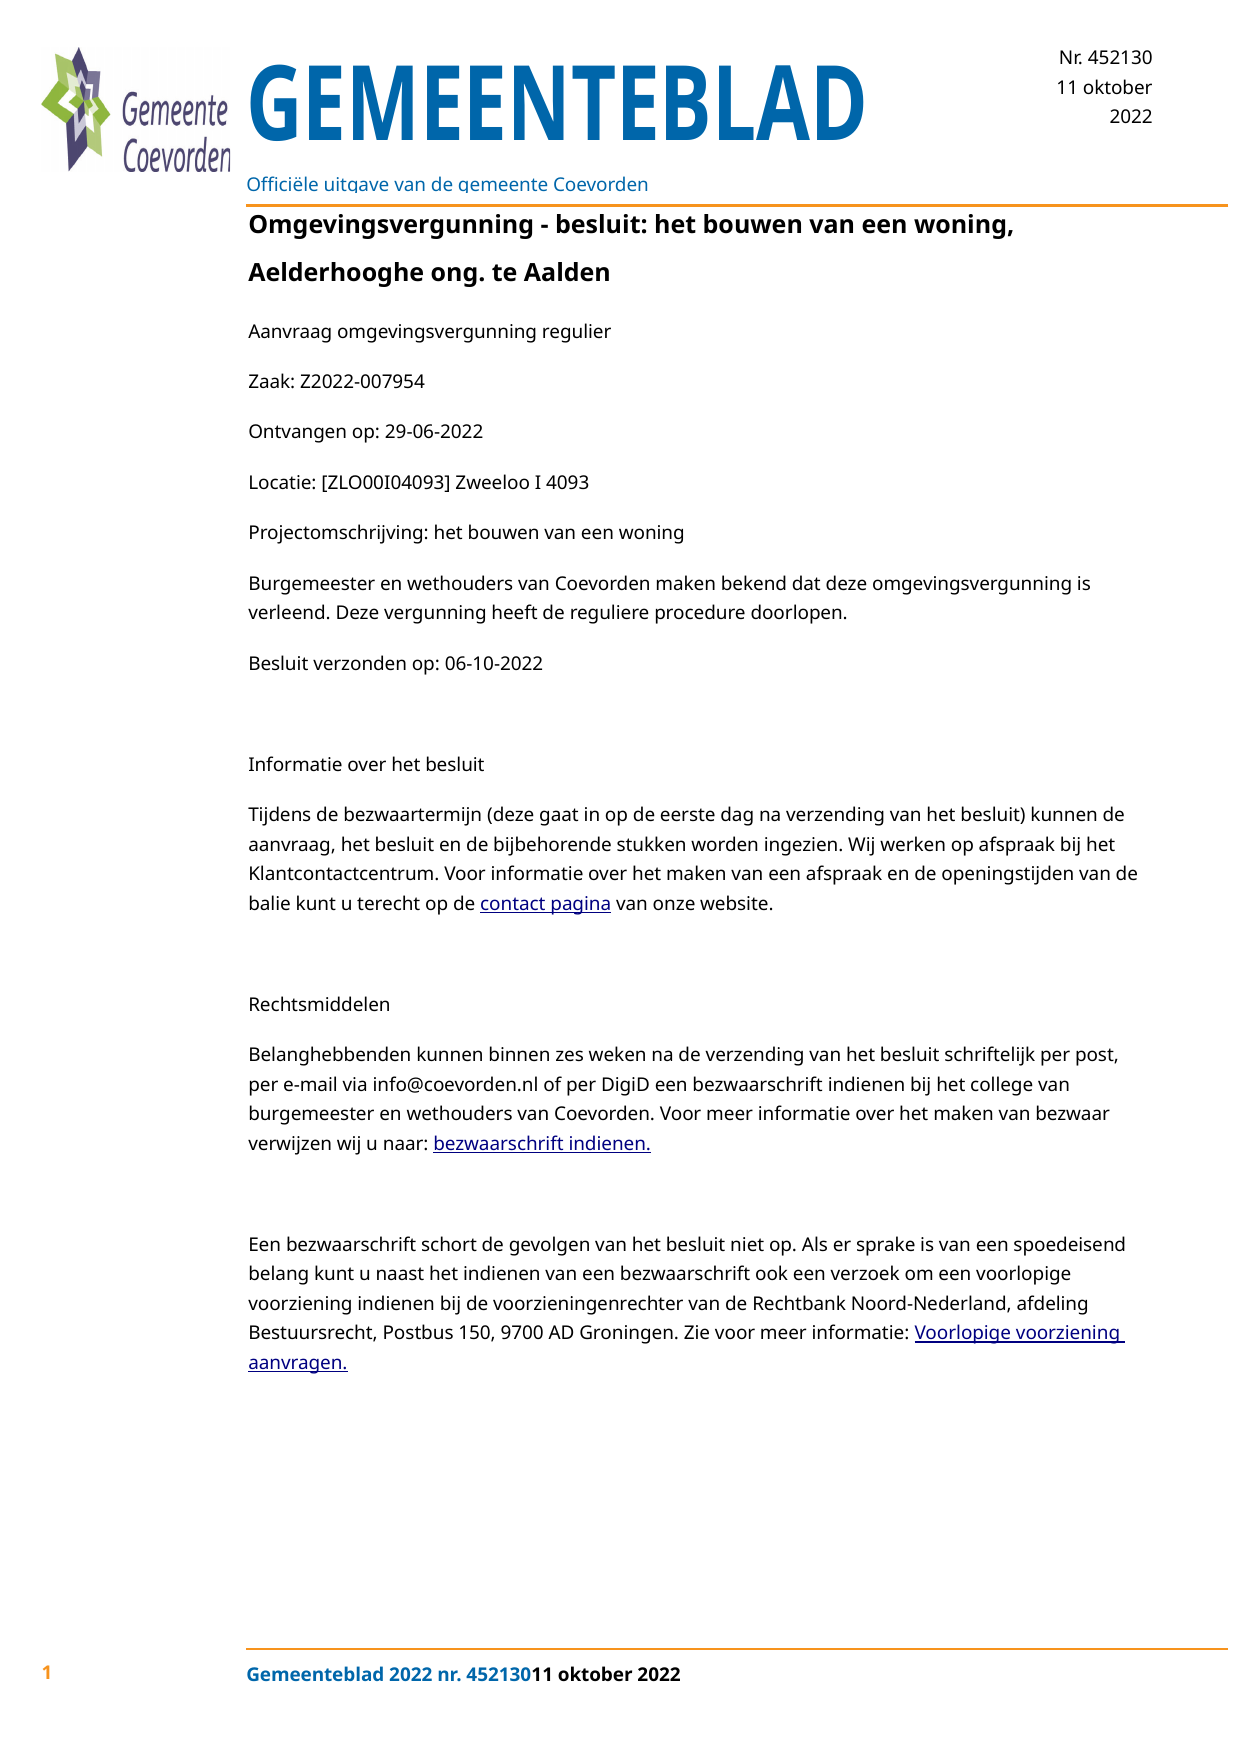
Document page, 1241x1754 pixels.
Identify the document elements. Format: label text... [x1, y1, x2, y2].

text Burgemeester en wethouders van Coevorden maken bekend dat deze omgevingsvergunning is verleend. Deze vergunning heeft de reguliere procedure doorlopen. [248, 570, 1152, 625]
text Belanghebbenden kunnen binnen zes weken na de verzending van het besluit schriftelijk per post, per e-mail via info@coevorden.nl of per DigiD een bezwaarschrift indienen bij het college van burgemeester en wethouders van Coevorden. Voor meer informatie over het maken van bezwaar verwijzen wij u naar: bezwaarschrift indienen. [248, 1041, 1152, 1156]
text Ontvangen op: 29-06-2022 [248, 419, 1152, 444]
text Projectomschrijving: het bouwen van een woning [248, 519, 1152, 545]
text Omgevingsvergunning - besluit: het bouwen van een woning, Aelderhooghe ong. te Aalden [248, 207, 1152, 288]
text Zaak: Z2022-007954 [248, 368, 1152, 394]
text Besluit verzonden op: 06-10-2022 [248, 650, 1152, 676]
text Rechtsmiddelen [248, 991, 1152, 1017]
text Locatie: [ZLO00I04093] Zweeloo I 4093 [248, 469, 1152, 495]
picture [41, 47, 231, 172]
text Informatie over het besluit [248, 751, 1152, 777]
text Tijdens de bezwaartermijn (deze gaat in op de eerste dag na verzending van het besluit) kunnen de aanvraag, het besluit en de bijbehorende stukken worden ingezien. Wij werken op afspraak bij het Klantcontactcentrum. Voor informatie over het maken van een afspraak en de openingstijden van de balie kunt u terecht op de contact pagina van onze website. [248, 801, 1152, 916]
text Aanvraag omgevingsvergunning regulier [248, 318, 1152, 344]
text Een bezwaarschrift schort de gevolgen van het besluit niet op. Als er sprake is van een spoedeisend belang kunt u naast het indienen van een bezwaarschrift ook een verzoek om een voorlopige voorziening indienen bij de voorzieningenrechter van de Rechtbank Noord-Nederland, afdeling Bestuursrecht, Postbus 150, 9700 AD Groningen. Zie voor meer informatie: Voorlopige voorziening aanvragen. [248, 1231, 1152, 1375]
